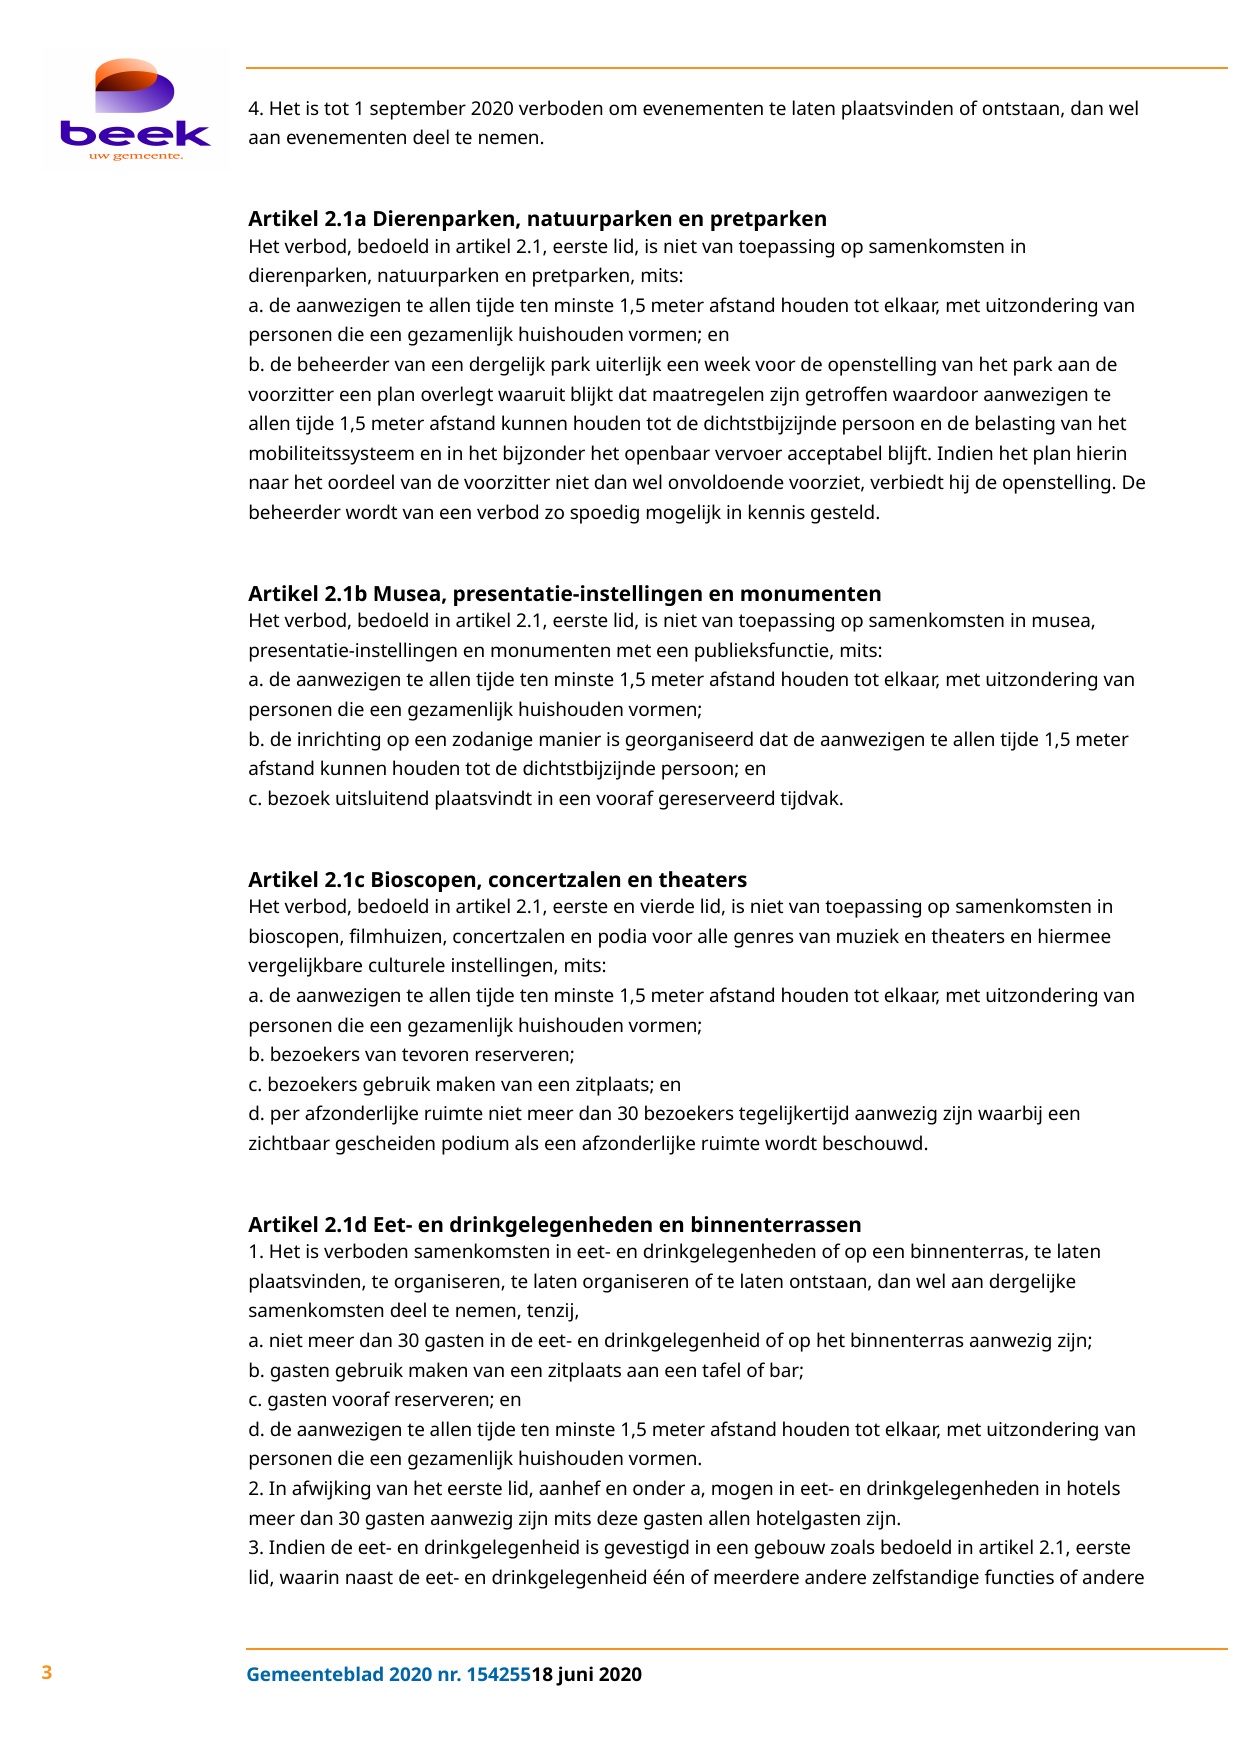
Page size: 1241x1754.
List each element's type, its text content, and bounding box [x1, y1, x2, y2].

text Artikel 2.1c Bioscopen, concertzalen en theaters [248, 865, 1152, 893]
text a. de aanwezigen te allen tijde ten minste 1,5 meter afstand houden tot elkaar, met uitzondering van personen die een gezamenlijk huishouden vormen; [248, 982, 1152, 1037]
text d. per afzonderlijke ruimte niet meer dan 30 bezoekers tegelijkertijd aanwezig zijn waarbij een zichtbaar gescheiden podium als een afzonderlijke ruimte wordt beschouwd. [248, 1101, 1152, 1156]
text b. de beheerder van een dergelijk park uiterlijk een week voor de openstelling van het park aan de voorzitter een plan overlegt waaruit blijkt dat maatregelen zijn getroffen waardoor aanwezigen te allen tijde 1,5 meter afstand kunnen houden tot de dichtstbijzijnde persoon en de belasting van het mobiliteitssysteem en in het bijzonder het openbaar vervoer acceptabel blijft. Indien het plan hierin naar het oordeel van de voorzitter niet dan wel onvoldoende voorziet, verbiedt hij de openstelling. De beheerder wordt van een verbod zo spoedig mogelijk in kennis gesteld. [248, 351, 1152, 525]
text d. de aanwezigen te allen tijde ten minste 1,5 meter afstand houden tot elkaar, met uitzondering van personen die een gezamenlijk huishouden vormen. [248, 1416, 1152, 1471]
text 2. In afwijking van het eerste lid, aanhef en onder a, mogen in eet- en drinkgelegenheden in hotels meer dan 30 gasten aanwezig zijn mits deze gasten allen hotelgasten zijn. [248, 1475, 1152, 1531]
text c. bezoek uitsluitend plaatsvindt in een vooraf gereserveerd tijdvak. [248, 785, 1152, 811]
text a. niet meer dan 30 gasten in de eet- en drinkgelegenheid of op het binnenterras aanwezig zijn; [248, 1327, 1152, 1353]
text c. bezoekers gebruik maken van een zitplaats; en [248, 1071, 1152, 1097]
text 4. Het is tot 1 september 2020 verboden om evenementen te laten plaatsvinden of ontstaan, dan wel aan evenementen deel te nemen. [248, 95, 1152, 150]
text Artikel 2.1b Musea, presentatie-instellingen en monumenten [248, 579, 1152, 607]
picture [41, 47, 231, 172]
text Het verbod, bedoeld in artikel 2.1, eerste lid, is niet van toepassing op samenkomsten in musea, presentatie-instellingen en monumenten met een publieksfunctie, mits: [248, 607, 1152, 663]
text Het verbod, bedoeld in artikel 2.1, eerste en vierde lid, is niet van toepassing op samenkomsten in bioscopen, filmhuizen, concertzalen en podia voor alle genres van muziek en theaters en hiermee vergelijkbare culturele instellingen, mits: [248, 893, 1152, 978]
text Artikel 2.1a Dierenparken, natuurparken en pretparken [248, 204, 1152, 233]
text b. de inrichting op een zodanige manier is georganiseerd dat de aanwezigen te allen tijde 1,5 meter afstand kunnen houden tot de dichtstbijzijnde persoon; en [248, 726, 1152, 781]
text a. de aanwezigen te allen tijde ten minste 1,5 meter afstand houden tot elkaar, met uitzondering van personen die een gezamenlijk huishouden vormen; [248, 667, 1152, 722]
text b. gasten gebruik maken van een zitplaats aan een tafel of bar; [248, 1357, 1152, 1383]
text 1. Het is verboden samenkomsten in eet- en drinkgelegenheden of op een binnenterras, te laten plaatsvinden, te organiseren, te laten organiseren of te laten ontstaan, dan wel aan dergelijke samenkomsten deel te nemen, tenzij, [248, 1238, 1152, 1323]
text b. bezoekers van tevoren reserveren; [248, 1041, 1152, 1067]
text a. de aanwezigen te allen tijde ten minste 1,5 meter afstand houden tot elkaar, met uitzondering van personen die een gezamenlijk huishouden vormen; en [248, 292, 1152, 347]
text 3. Indien de eet- en drinkgelegenheid is gevestigd in een gebouw zoals bedoeld in artikel 2.1, eerste lid, waarin naast de eet- en drinkgelegenheid één of meerdere andere zelfstandige functies of andere [248, 1534, 1152, 1590]
text Artikel 2.1d Eet- en drinkgelegenheden en binnenterrassen [248, 1210, 1152, 1238]
text c. gasten vooraf reserveren; en [248, 1386, 1152, 1412]
text Het verbod, bedoeld in artikel 2.1, eerste lid, is niet van toepassing op samenkomsten in dierenparken, natuurparken en pretparken, mits: [248, 233, 1152, 288]
